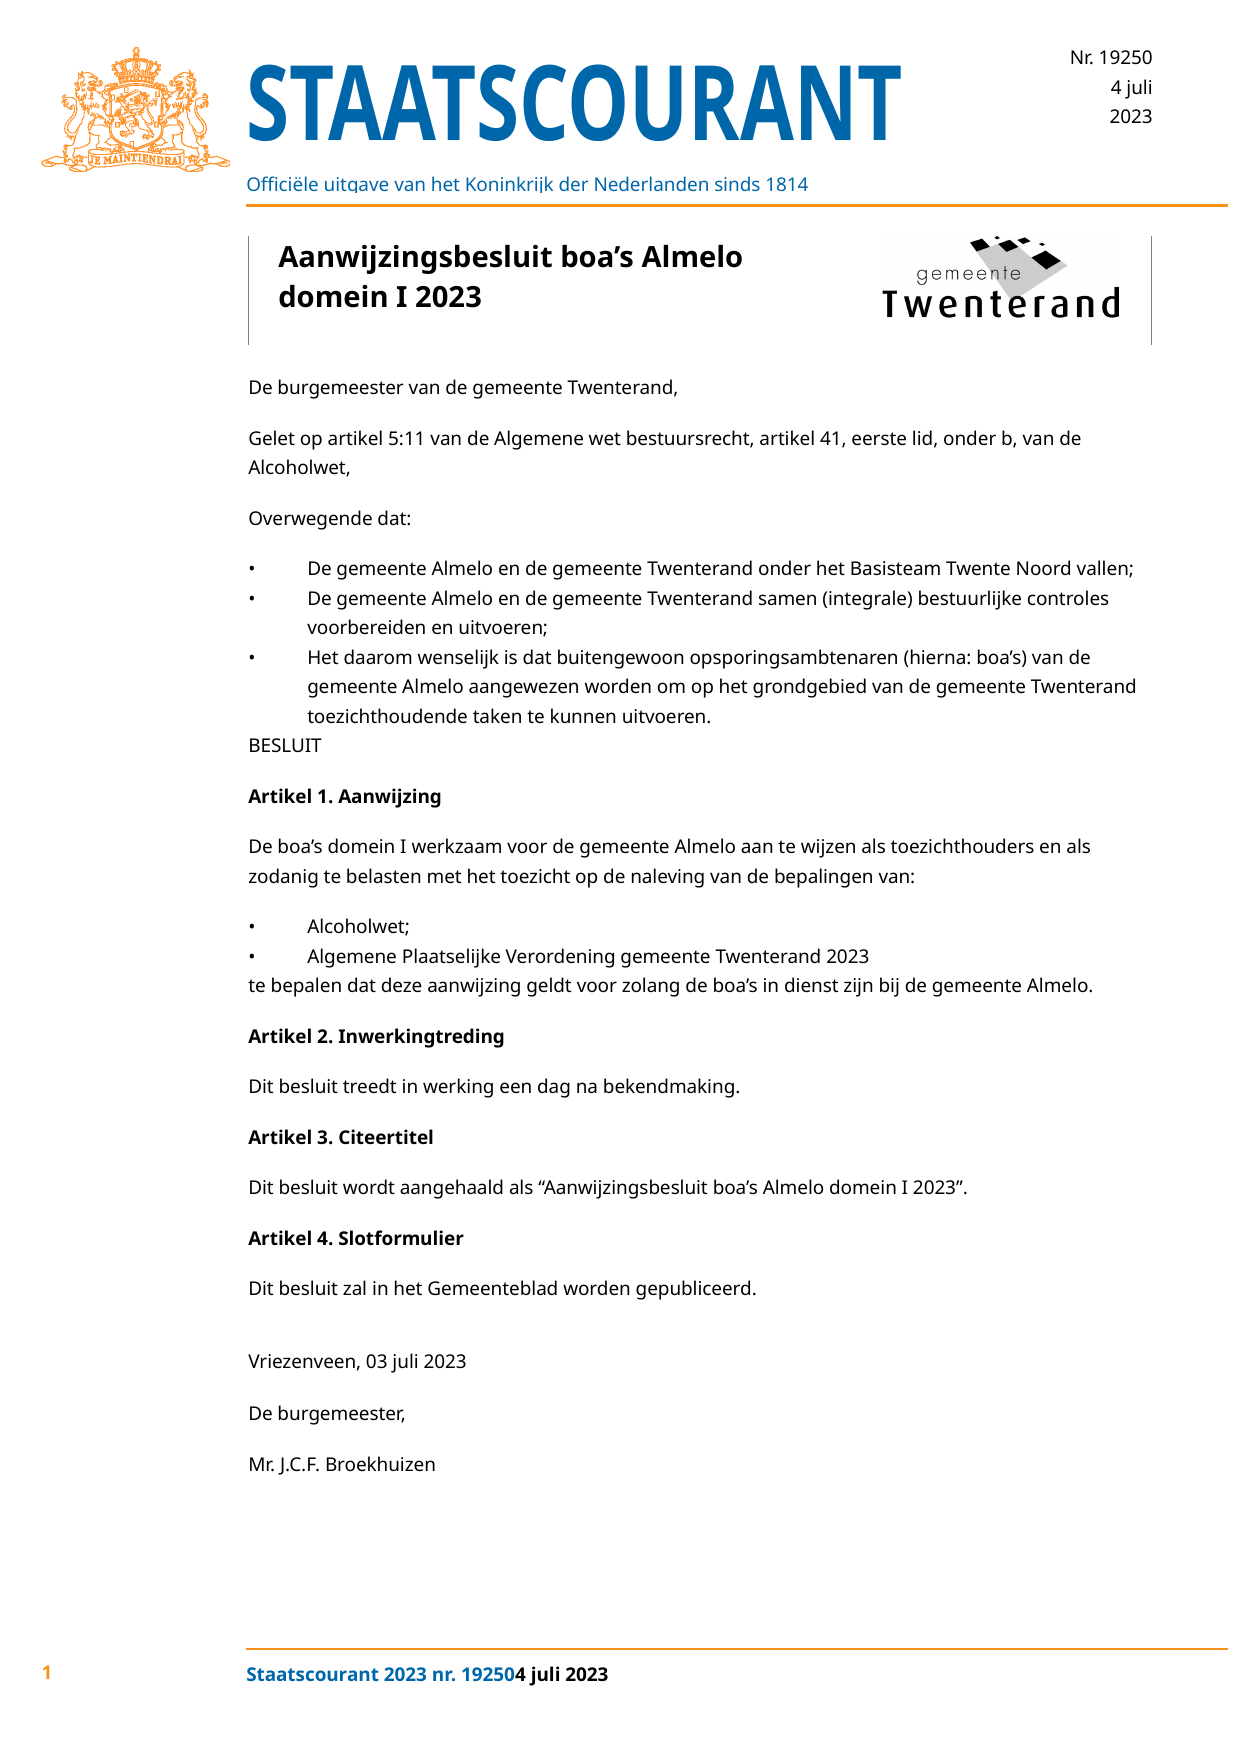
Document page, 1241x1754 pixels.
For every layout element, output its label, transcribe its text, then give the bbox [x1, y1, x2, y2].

text te bepalen dat deze aanwijzing geldt voor zolang de boa’s in dienst zijn bij de gemeente Almelo. [248, 973, 1152, 998]
list De gemeente Almelo en de gemeente Twenterand onder het Basisteam Twente Noord vallen; [248, 555, 1152, 581]
text Artikel 2. Inwerkingtreding [248, 1023, 1152, 1049]
picture [41, 47, 231, 172]
text Dit besluit treedt in werking een dag na bekendmaking. [248, 1073, 1152, 1099]
text Overwegende dat: [248, 505, 1152, 530]
list De gemeente Almelo en de gemeente Twenterand samen (integrale) bestuurlijke controles voorbereiden en uitvoeren; [248, 585, 1152, 640]
text Artikel 4. Slotformulier [248, 1225, 1152, 1250]
list Algemene Plaatselijke Verordening gemeente Twenterand 2023 [248, 943, 1152, 969]
text Dit besluit wordt aangehaald als “Aanwijzingsbesluit boa’s Almelo domein I 2023”. [248, 1174, 1152, 1200]
table_header Aanwijzingsbesluit boa’s Almelo domein I 2023 [249, 236, 850, 345]
list Het daarom wenselijk is dat buitengewoon opsporingsambtenaren (hierna: boa’s) van de gemeente Almelo aangewezen worden om op het grondgebied van de gemeente Twenterand toezichthoudende taken te kunnen uitvoeren. [248, 644, 1152, 729]
text De burgemeester, [248, 1400, 1152, 1426]
text BESLUIT [248, 733, 1152, 758]
text Gelet op artikel 5:11 van de Algemene wet bestuursrecht, artikel 41, eerste lid, onder b, van de Alcoholwet, [248, 425, 1152, 480]
text Artikel 3. Citeertitel [248, 1124, 1152, 1149]
text Vriezenveen, 03 juli 2023 [248, 1349, 1152, 1374]
text Dit besluit zal in het Gemeenteblad worden gepubliceerd. [248, 1275, 1152, 1301]
text Artikel 1. Aanwijzing [248, 783, 1152, 809]
text De boa’s domein I werkzaam voor de gemeente Almelo aan te wijzen als toezichthouders en als zodanig te belasten met het toezicht op de naleving van de bepalingen van: [248, 833, 1152, 889]
picture [882, 236, 1119, 319]
list Alcoholwet; [248, 913, 1152, 939]
table_header [850, 236, 1151, 345]
text De burgemeester van de gemeente Twenterand, [248, 374, 1152, 400]
text Mr. J.C.F. Broekhuizen [248, 1452, 1152, 1477]
